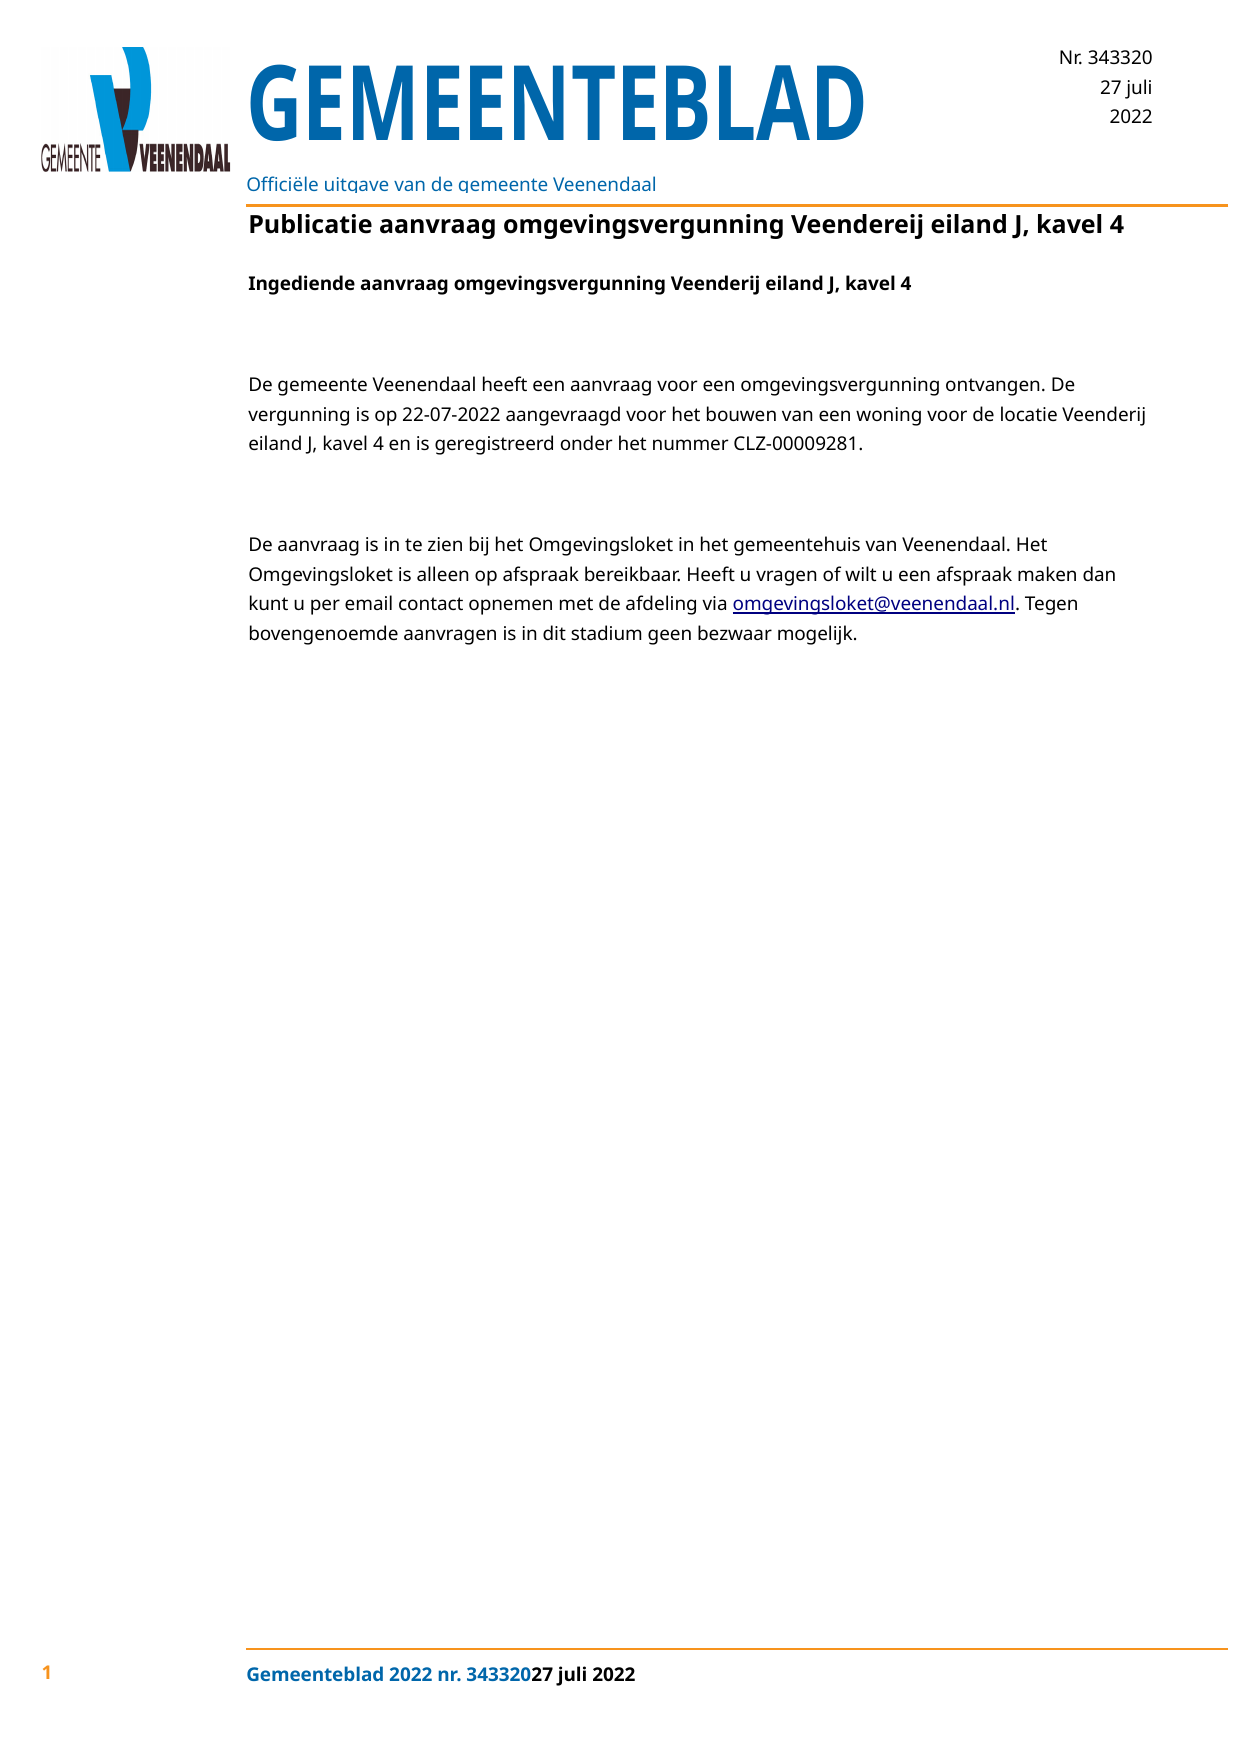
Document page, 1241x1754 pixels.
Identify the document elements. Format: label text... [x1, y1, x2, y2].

text De gemeente Veenendaal heeft een aanvraag voor een omgevingsvergunning ontvangen. De vergunning is op 22-07-2022 aangevraagd voor het bouwen van een woning voor de locatie Veenderij eiland J, kavel 4 en is geregistreerd onder het nummer CLZ-00009281. [248, 371, 1152, 456]
picture [41, 47, 130, 172]
text De aanvraag is in te zien bij het Omgevingsloket in het gemeentehuis van Veenendaal. Het Omgevingsloket is alleen op afspraak bereikbaar. Heeft u vragen of wilt u een afspraak maken dan kunt u per email contact opnemen met de afdeling via omgevingsloket@veenendaal.nl. Tegen bovengenoemde aanvragen is in dit stadium geen bezwaar mogelijk. [248, 531, 1152, 646]
text Ingediende aanvraag omgevingsvergunning Veenderij eiland J, kavel 4 [248, 270, 1152, 296]
picture [123, 47, 231, 172]
text Publicatie aanvraag omgevingsvergunning Veendereij eiland J, kavel 4 [248, 207, 1152, 241]
